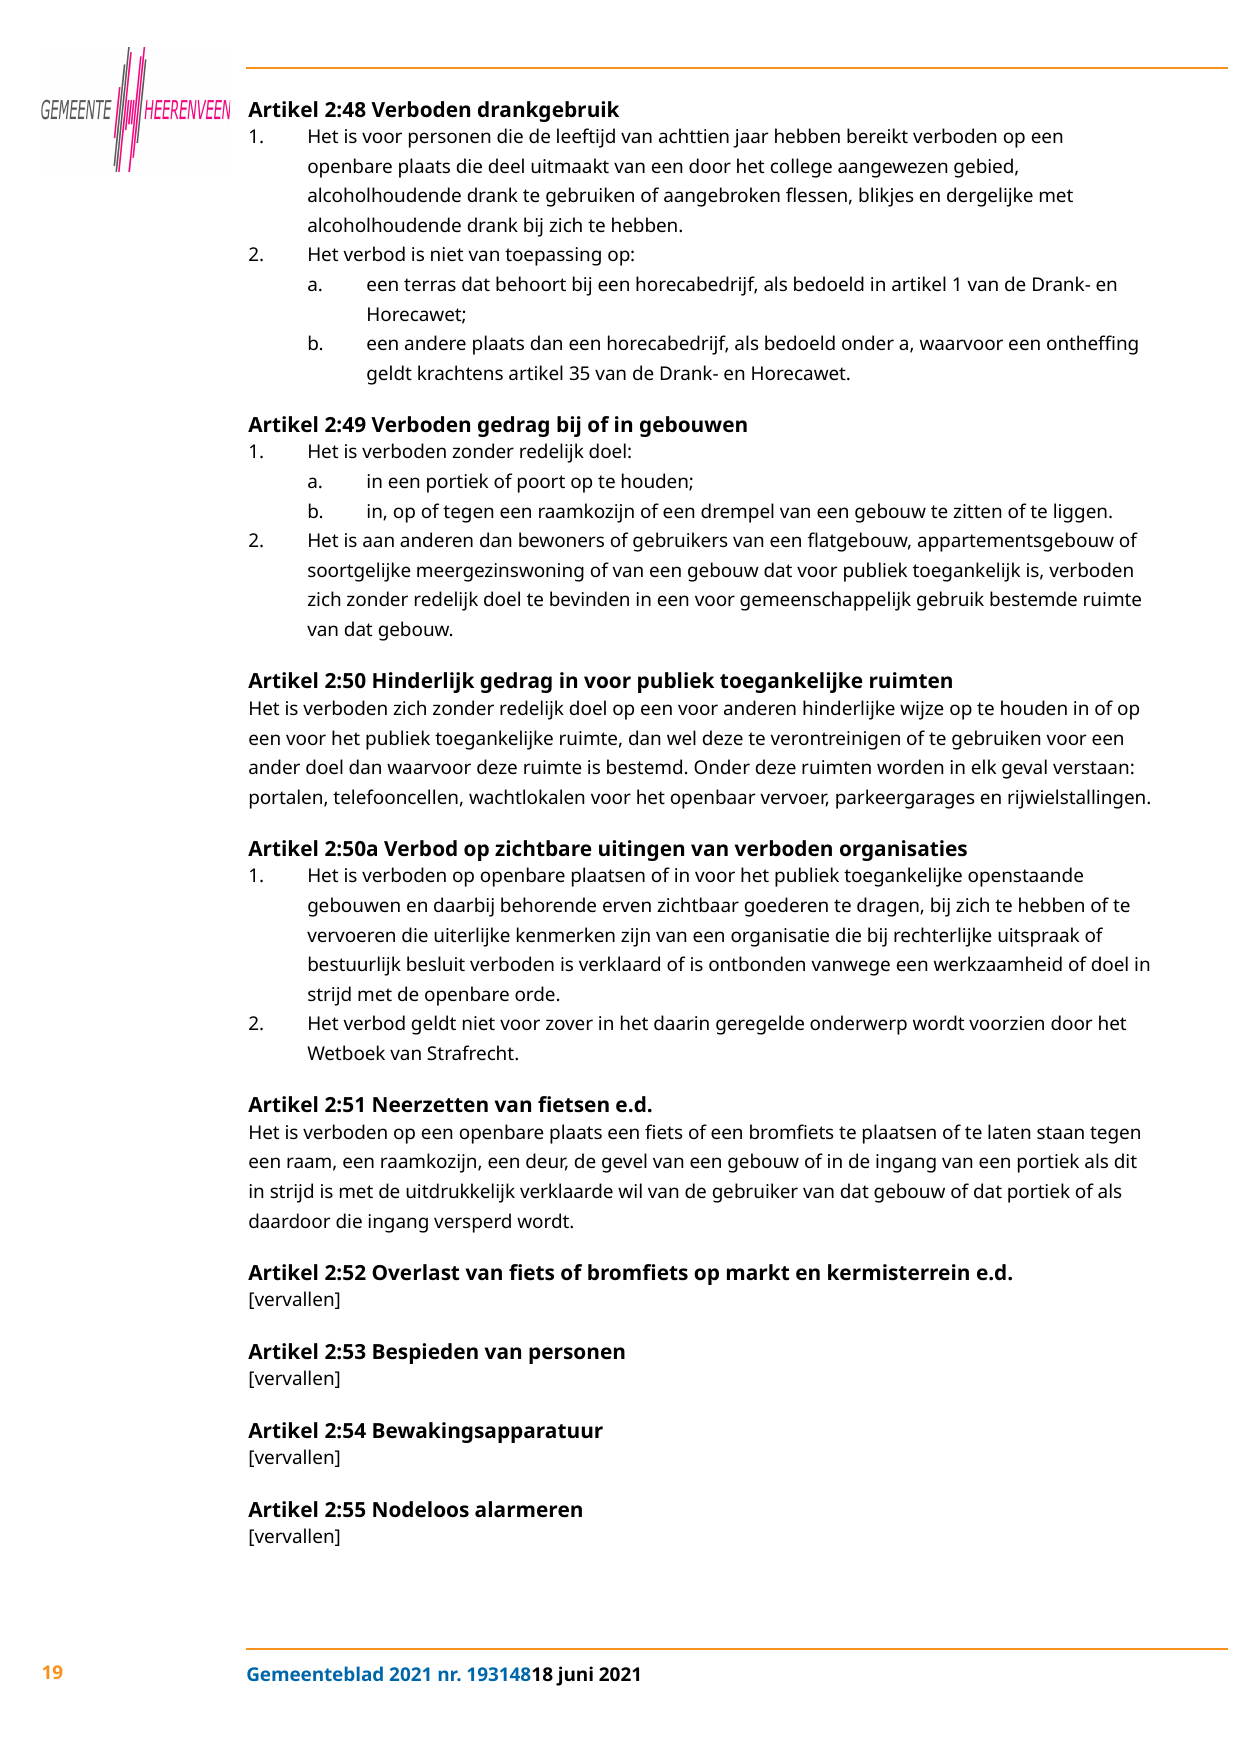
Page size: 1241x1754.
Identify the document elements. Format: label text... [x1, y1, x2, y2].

text Artikel 2:55 Nodeloos alarmeren [248, 1495, 1152, 1523]
text Artikel 2:49 Verboden gedrag bij of in gebouwen [248, 410, 1152, 439]
list in, op of tegen een raamkozijn of een drempel van een gebouw te zitten of te liggen. [307, 498, 1152, 524]
list een terras dat behoort bij een horecabedrijf, als bedoeld in artikel 1 van de Drank- en Horecawet; [307, 271, 1152, 326]
list een andere plaats dan een horecabedrijf, als bedoeld onder a, waarvoor een ontheffing geldt krachtens artikel 35 van de Drank- en Horecawet. [307, 330, 1152, 386]
text [vervallen] [248, 1523, 1152, 1549]
text Artikel 2:54 Bewakingsapparatuur [248, 1416, 1152, 1444]
list in een portiek of poort op te houden; [307, 468, 1152, 494]
list Het verbod is niet van toepassing op: [248, 242, 1152, 267]
text Artikel 2:50a Verbod op zichtbare uitingen van verboden organisaties [248, 834, 1152, 863]
list Het is verboden op openbare plaatsen of in voor het publiek toegankelijke openstaande gebouwen en daarbij behorende erven zichtbaar goederen te dragen, bij zich te hebben of te vervoeren die uiterlijke kenmerken zijn van een organisatie die bij rechterlijke uitspraak of bestuurlijk besluit verboden is verklaard of is ontbonden vanwege een werkzaamheid of doel in strijd met de openbare orde. [248, 863, 1152, 1007]
list Het verbod geldt niet voor zover in het daarin geregelde onderwerp wordt voorzien door het Wetboek van Strafrecht. [248, 1011, 1152, 1066]
list Het is voor personen die de leeftijd van achttien jaar hebben bereikt verboden op een openbare plaats die deel uitmaakt van een door het college aangewezen gebied, alcoholhoudende drank te gebruiken of aangebroken flessen, blikjes en dergelijke met alcoholhoudende drank bij zich te hebben. [248, 123, 1152, 238]
list Het is verboden zonder redelijk doel: [248, 439, 1152, 464]
text [vervallen] [248, 1366, 1152, 1391]
text Artikel 2:53 Bespieden van personen [248, 1337, 1152, 1366]
text Het is verboden op een openbare plaats een fiets of een bromfiets te plaatsen of te laten staan tegen een raam, een raamkozijn, een deur, de gevel van een gebouw of in de ingang van een portiek als dit in strijd is met de uitdrukkelijk verklaarde wil van de gebruiker van dat gebouw of dat portiek of als daardoor die ingang versperd wordt. [248, 1119, 1152, 1233]
text [vervallen] [248, 1287, 1152, 1312]
picture [41, 47, 231, 172]
text Het is verboden zich zonder redelijk doel op een voor anderen hinderlijke wijze op te houden in of op een voor het publiek toegankelijke ruimte, dan wel deze te verontreinigen of te gebruiken voor een ander doel dan waarvoor deze ruimte is bestemd. Onder deze ruimten worden in elk geval verstaan: portalen, telefooncellen, wachtlokalen voor het openbaar vervoer, parkeergarages en rijwielstallingen. [248, 695, 1152, 809]
text Artikel 2:52 Overlast van fiets of bromfiets op markt en kermisterrein e.d. [248, 1258, 1152, 1287]
list Het is aan anderen dan bewoners of gebruikers van een flatgebouw, appartementsgebouw of soortgelijke meergezinswoning of van een gebouw dat voor publiek toegankelijk is, verboden zich zonder redelijk doel te bevinden in een voor gemeenschappelijk gebruik bestemde ruimte van dat gebouw. [248, 527, 1152, 642]
text Artikel 2:50 Hinderlijk gedrag in voor publiek toegankelijke ruimten [248, 667, 1152, 695]
text Artikel 2:51 Neerzetten van fietsen e.d. [248, 1091, 1152, 1119]
text [vervallen] [248, 1444, 1152, 1470]
text Artikel 2:48 Verboden drankgebruik [248, 95, 1152, 123]
